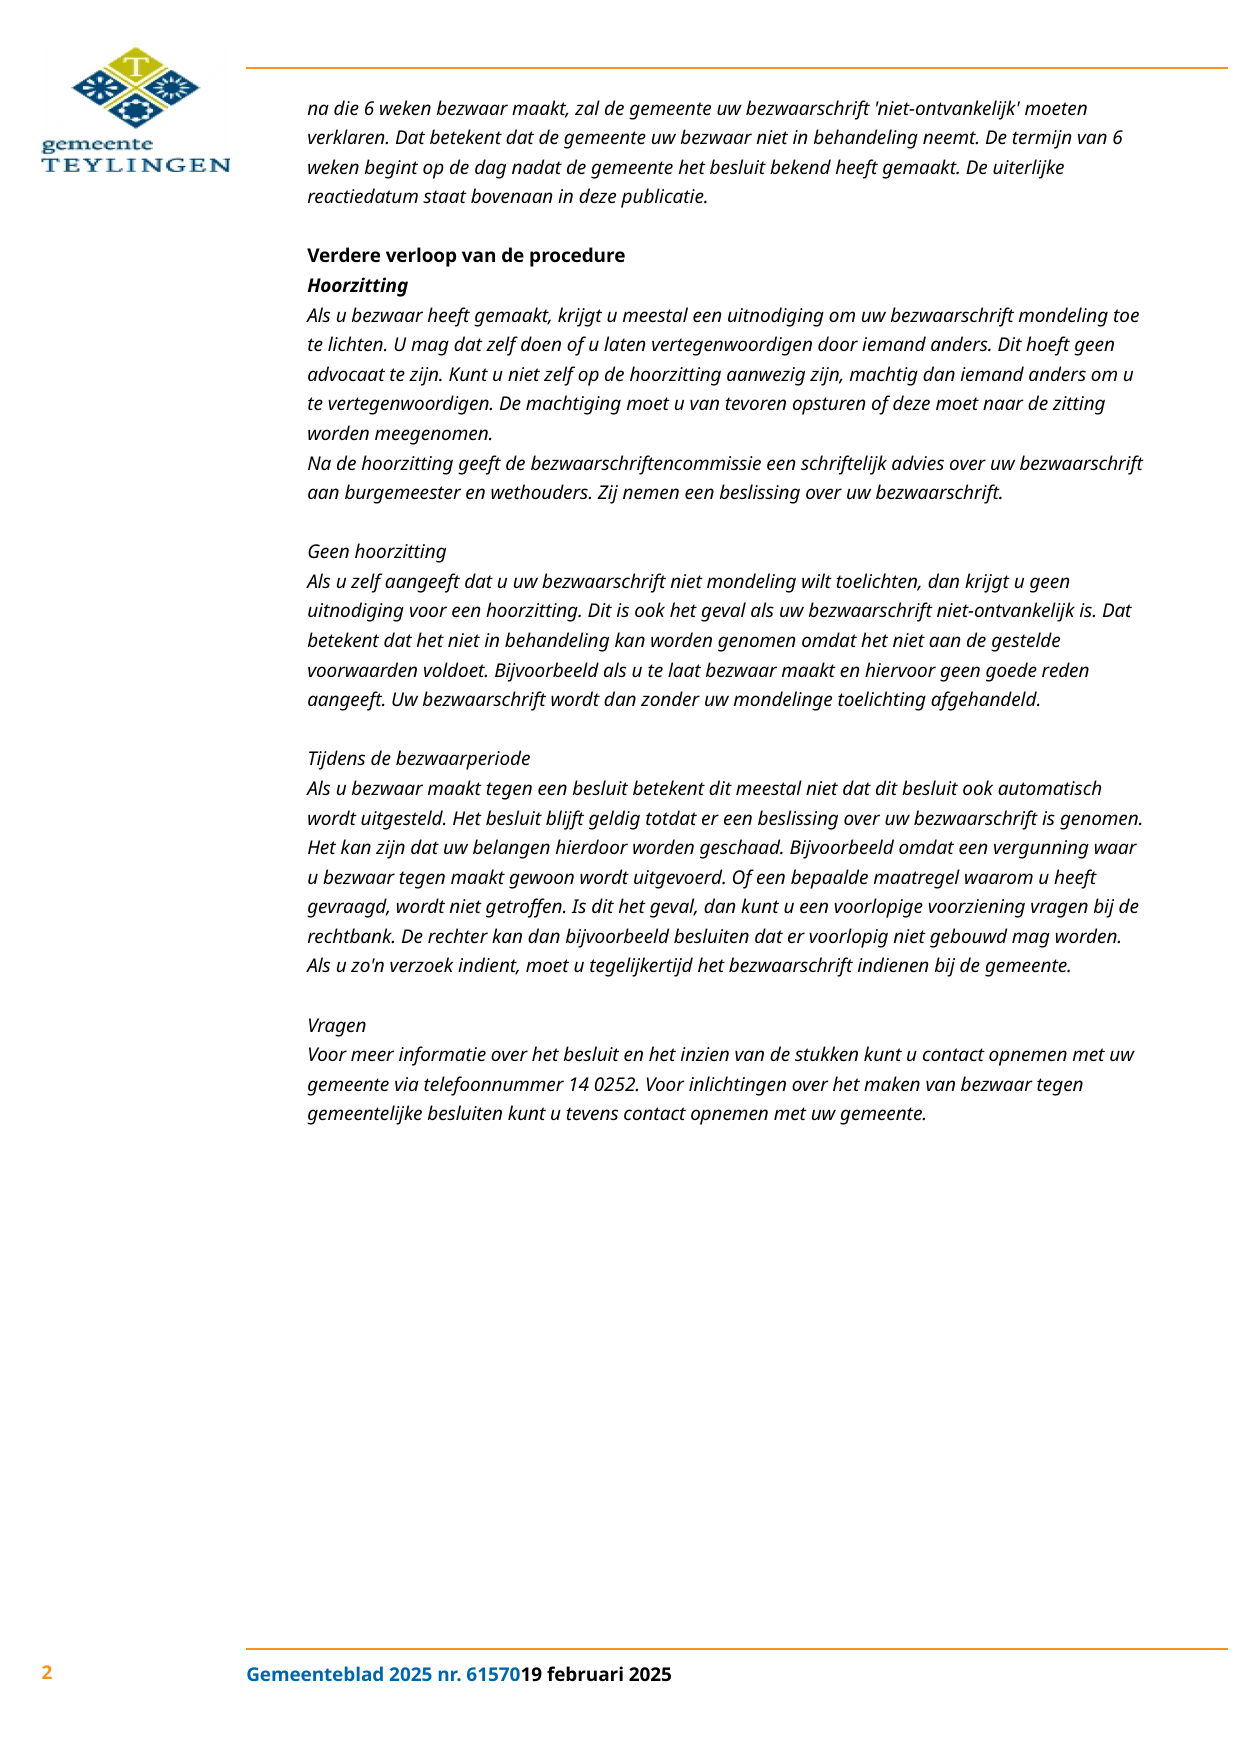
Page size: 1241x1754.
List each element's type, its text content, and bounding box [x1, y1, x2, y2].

list Als u zelf aangeeft dat u uw bezwaarschrift niet mondeling wilt toelichten, dan krijgt u geen uitnodiging voor een hoorzitting. Dit is ook het geval als uw bezwaarschrift niet-ontvankelijk is. Dat betekent dat het niet in behandeling kan worden genomen omdat het niet aan de gestelde voorwaarden voldoet. Bijvoorbeeld als u te laat bezwaar maakt en hiervoor geen goede reden aangeeft. Uw bezwaarschrift wordt dan zonder uw mondelinge toelichting afgehandeld. [248, 568, 1152, 712]
list Hoorzitting [248, 272, 1152, 298]
list Voor meer informatie over het besluit en het inzien van de stukken kunt u contact opnemen met uw gemeente via telefoonnummer 14 0252. Voor inlichtingen over het maken van bezwaar tegen gemeentelijke besluiten kunt u tevens contact opnemen met uw gemeente. [248, 1041, 1152, 1126]
list Vragen [248, 1012, 1152, 1038]
list Geen hoorzitting [248, 538, 1152, 564]
list Als u bezwaar heeft gemaakt, krijgt u meestal een uitnodiging om uw bezwaarschrift mondeling toe te lichten. U mag dat zelf doen of u laten vertegenwoordigen door iemand anders. Dit hoeft geen advocaat te zijn. Kunt u niet zelf op de hoorzitting aanwezig zijn, machtig dan iemand anders om u te vertegenwoordigen. De machtiging moet u van tevoren opsturen of deze moet naar de zitting worden meegenomen. [248, 302, 1152, 446]
list Na de hoorzitting geeft de bezwaarschriftencommissie een schriftelijk advies over uw bezwaarschrift aan burgemeester en wethouders. Zij nemen een beslissing over uw bezwaarschrift. [248, 450, 1152, 505]
list na die 6 weken bezwaar maakt, zal de gemeente uw bezwaarschrift 'niet-ontvankelijk' moeten verklaren. Dat betekent dat de gemeente uw bezwaar niet in behandeling neemt. De termijn van 6 weken begint op de dag nadat de gemeente het besluit bekend heeft gemaakt. De uiterlijke reactiedatum staat bovenaan in deze publicatie. [248, 95, 1152, 209]
list Tijdens de bezwaarperiode [248, 746, 1152, 771]
list Verdere verloop van de procedure [248, 243, 1152, 268]
picture [41, 47, 231, 172]
list Als u bezwaar maakt tegen een besluit betekent dit meestal niet dat dit besluit ook automatisch wordt uitgesteld. Het besluit blijft geldig totdat er een beslissing over uw bezwaarschrift is genomen. Het kan zijn dat uw belangen hierdoor worden geschaad. Bijvoorbeeld omdat een vergunning waar u bezwaar tegen maakt gewoon wordt uitgevoerd. Of een bepaalde maatregel waarom u heeft gevraagd, wordt niet getroffen. Is dit het geval, dan kunt u een voorlopige voorziening vragen bij de rechtbank. De rechter kan dan bijvoorbeeld besluiten dat er voorlopig niet gebouwd mag worden. Als u zo'n verzoek indient, moet u tegelijkertijd het bezwaarschrift indienen bij de gemeente. [248, 775, 1152, 978]
